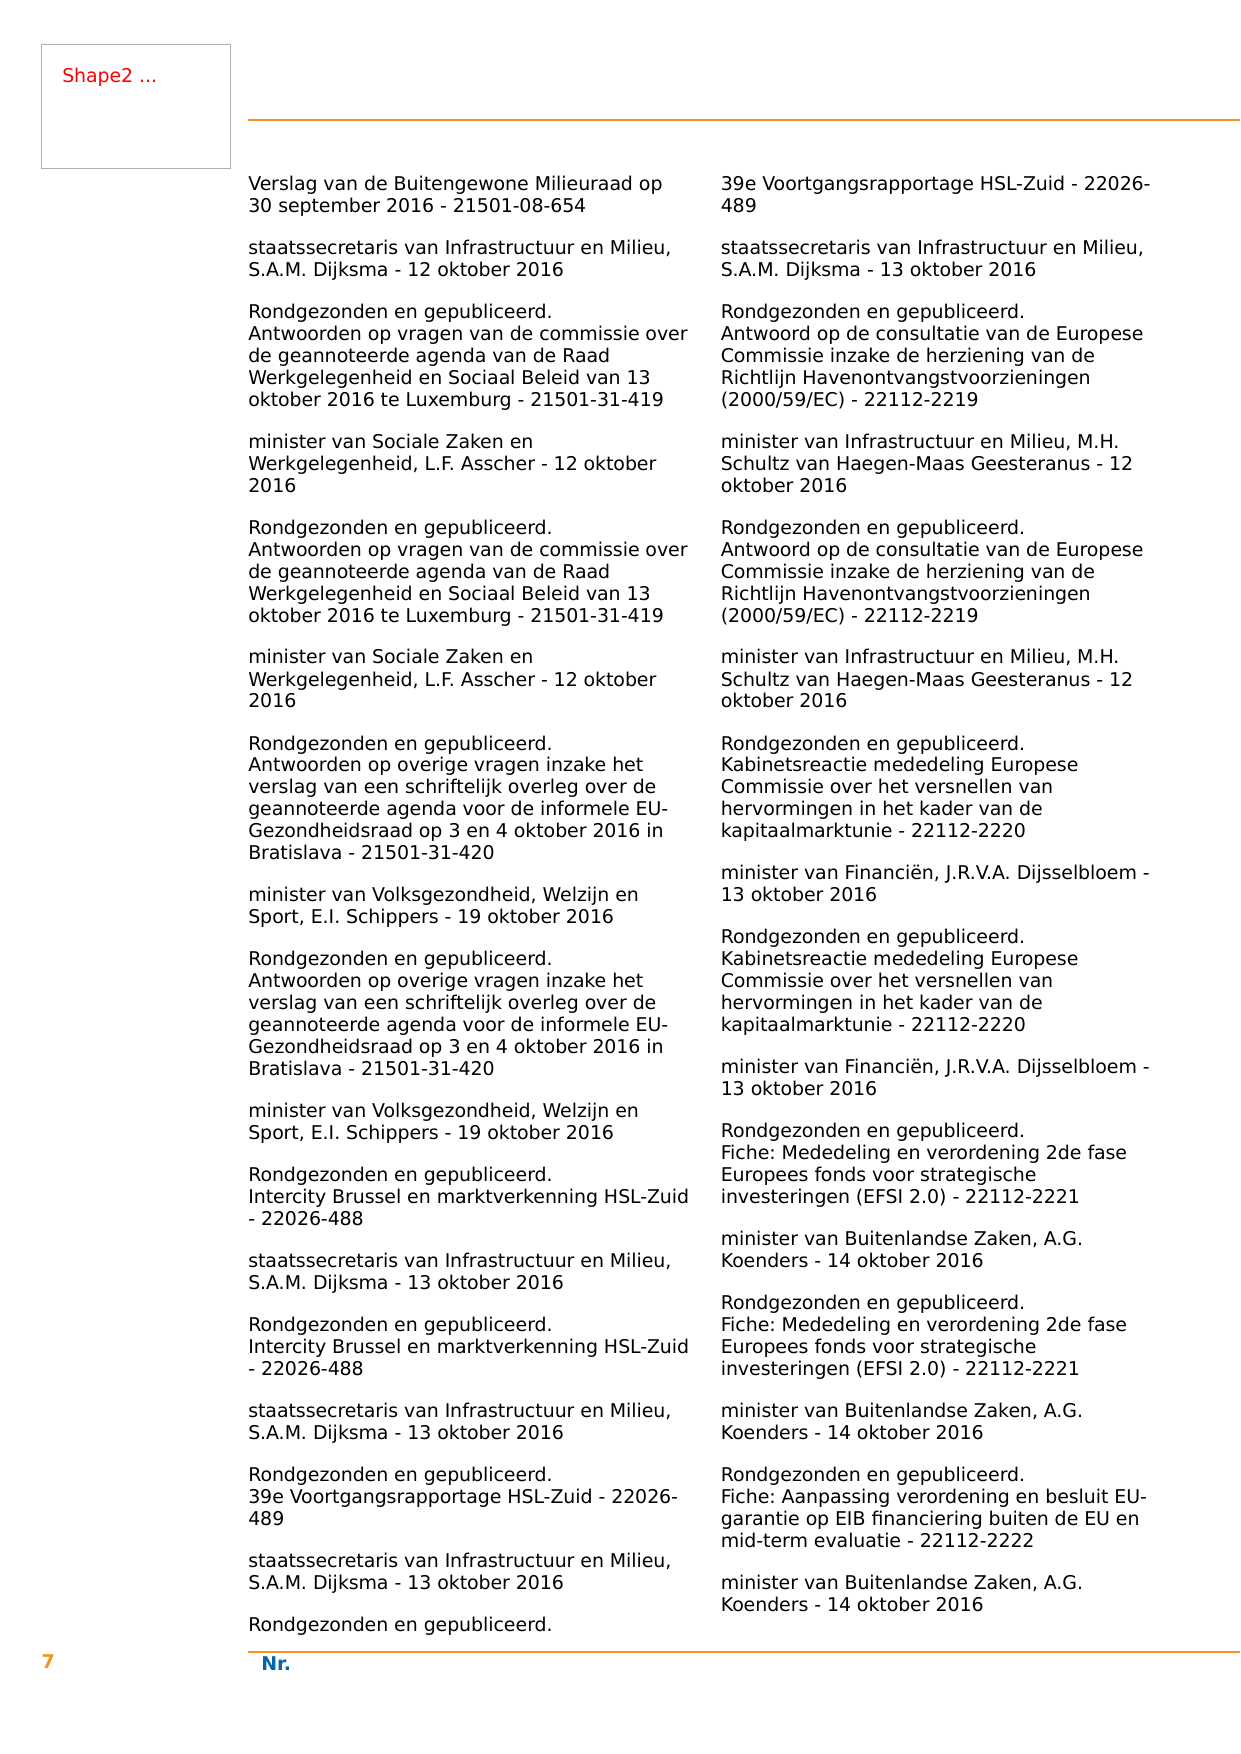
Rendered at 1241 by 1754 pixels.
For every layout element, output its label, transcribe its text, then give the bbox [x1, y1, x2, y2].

text minister van Sociale Zaken en Werkgelegenheid, L.F. Asscher - 12 oktober 2016 [248, 431, 691, 497]
text Rondgezonden en gepubliceerd. [721, 1464, 1163, 1486]
text minister van Buitenlandse Zaken, A.G. Koenders - 14 oktober 2016 [721, 1400, 1163, 1444]
text Rondgezonden en gepubliceerd. [248, 1614, 691, 1636]
text Fiche: Aanpassing verordening en besluit EU-garantie op EIB financiering buiten de EU en mid-term evaluatie - 22112-2222 [721, 1486, 1163, 1552]
text Rondgezonden en gepubliceerd. [721, 926, 1163, 948]
text Antwoord op de consultatie van de Europese Commissie inzake de herziening van de Richtlijn Havenontvangstvoorzieningen (2000/59/EC) - 22112-2219 [721, 323, 1163, 411]
text staatssecretaris van Infrastructuur en Milieu, S.A.M. Dijksma - 13 oktober 2016 [721, 237, 1163, 281]
text Rondgezonden en gepubliceerd. [248, 301, 691, 323]
text Kabinetsreactie mededeling Europese Commissie over het versnellen van hervormingen in het kader van de kapitaalmarktunie - 22112-2220 [721, 948, 1163, 1036]
text minister van Sociale Zaken en Werkgelegenheid, L.F. Asscher - 12 oktober 2016 [248, 646, 691, 712]
text Rondgezonden en gepubliceerd. [721, 732, 1163, 754]
text minister van Financiën, J.R.V.A. Dijsselbloem - 13 oktober 2016 [721, 862, 1163, 906]
text Rondgezonden en gepubliceerd. [721, 301, 1163, 323]
text Antwoorden op vragen van de commissie over de geannoteerde agenda van de Raad Werkgelegenheid en Sociaal Beleid van 13 oktober 2016 te Luxemburg - 21501-31-419 [248, 323, 691, 411]
text Antwoord op de consultatie van de Europese Commissie inzake de herziening van de Richtlijn Havenontvangstvoorzieningen (2000/59/EC) - 22112-2219 [721, 538, 1163, 626]
text Rondgezonden en gepubliceerd. [248, 1314, 691, 1336]
text Rondgezonden en gepubliceerd. [721, 1292, 1163, 1314]
text minister van Financiën, J.R.V.A. Dijsselbloem - 13 oktober 2016 [721, 1056, 1163, 1100]
text Antwoorden op overige vragen inzake het verslag van een schriftelijk overleg over de geannoteerde agenda voor de informele EU-Gezondheidsraad op 3 en 4 oktober 2016 in Bratislava - 21501-31-420 [248, 970, 691, 1080]
text minister van Buitenlandse Zaken, A.G. Koenders - 14 oktober 2016 [721, 1572, 1163, 1616]
text Antwoorden op vragen van de commissie over de geannoteerde agenda van de Raad Werkgelegenheid en Sociaal Beleid van 13 oktober 2016 te Luxemburg - 21501-31-419 [248, 538, 691, 626]
text staatssecretaris van Infrastructuur en Milieu, S.A.M. Dijksma - 13 oktober 2016 [248, 1400, 691, 1444]
text Kabinetsreactie mededeling Europese Commissie over het versnellen van hervormingen in het kader van de kapitaalmarktunie - 22112-2220 [721, 754, 1163, 842]
text Rondgezonden en gepubliceerd. [248, 517, 691, 538]
text Rondgezonden en gepubliceerd. [721, 517, 1163, 538]
text minister van Volksgezondheid, Welzijn en Sport, E.I. Schippers - 19 oktober 2016 [248, 1100, 691, 1144]
text staatssecretaris van Infrastructuur en Milieu, S.A.M. Dijksma - 13 oktober 2016 [248, 1250, 691, 1294]
text staatssecretaris van Infrastructuur en Milieu, S.A.M. Dijksma - 13 oktober 2016 [248, 1550, 691, 1594]
text Verslag van de Buitengewone Milieuraad op 30 september 2016 - 21501-08-654 [248, 173, 691, 217]
text Antwoorden op overige vragen inzake het verslag van een schriftelijk overleg over de geannoteerde agenda voor de informele EU-Gezondheidsraad op 3 en 4 oktober 2016 in Bratislava - 21501-31-420 [248, 754, 691, 864]
text Fiche: Mededeling en verordening 2de fase Europees fonds voor strategische investeringen (EFSI 2.0) - 22112-2221 [721, 1314, 1163, 1380]
text Rondgezonden en gepubliceerd. [248, 732, 691, 754]
text Rondgezonden en gepubliceerd. [248, 1464, 691, 1486]
text Rondgezonden en gepubliceerd. [248, 1164, 691, 1186]
text staatssecretaris van Infrastructuur en Milieu, S.A.M. Dijksma - 12 oktober 2016 [248, 237, 691, 281]
text minister van Infrastructuur en Milieu, M.H. Schultz van Haegen-Maas Geesteranus - 12 oktober 2016 [721, 646, 1163, 712]
text minister van Infrastructuur en Milieu, M.H. Schultz van Haegen-Maas Geesteranus - 12 oktober 2016 [721, 431, 1163, 497]
text minister van Buitenlandse Zaken, A.G. Koenders - 14 oktober 2016 [721, 1228, 1163, 1272]
text Intercity Brussel en marktverkenning HSL-Zuid - 22026-488 [248, 1336, 691, 1380]
text minister van Volksgezondheid, Welzijn en Sport, E.I. Schippers - 19 oktober 2016 [248, 884, 691, 928]
text Rondgezonden en gepubliceerd. [248, 948, 691, 970]
text Intercity Brussel en marktverkenning HSL-Zuid - 22026-488 [248, 1186, 691, 1230]
text Rondgezonden en gepubliceerd. [721, 1120, 1163, 1142]
text 39e Voortgangsrapportage HSL-Zuid - 22026-489 [248, 1486, 691, 1530]
text 39e Voortgangsrapportage HSL-Zuid - 22026-489 [721, 173, 1163, 217]
text Fiche: Mededeling en verordening 2de fase Europees fonds voor strategische investeringen (EFSI 2.0) - 22112-2221 [721, 1142, 1163, 1208]
